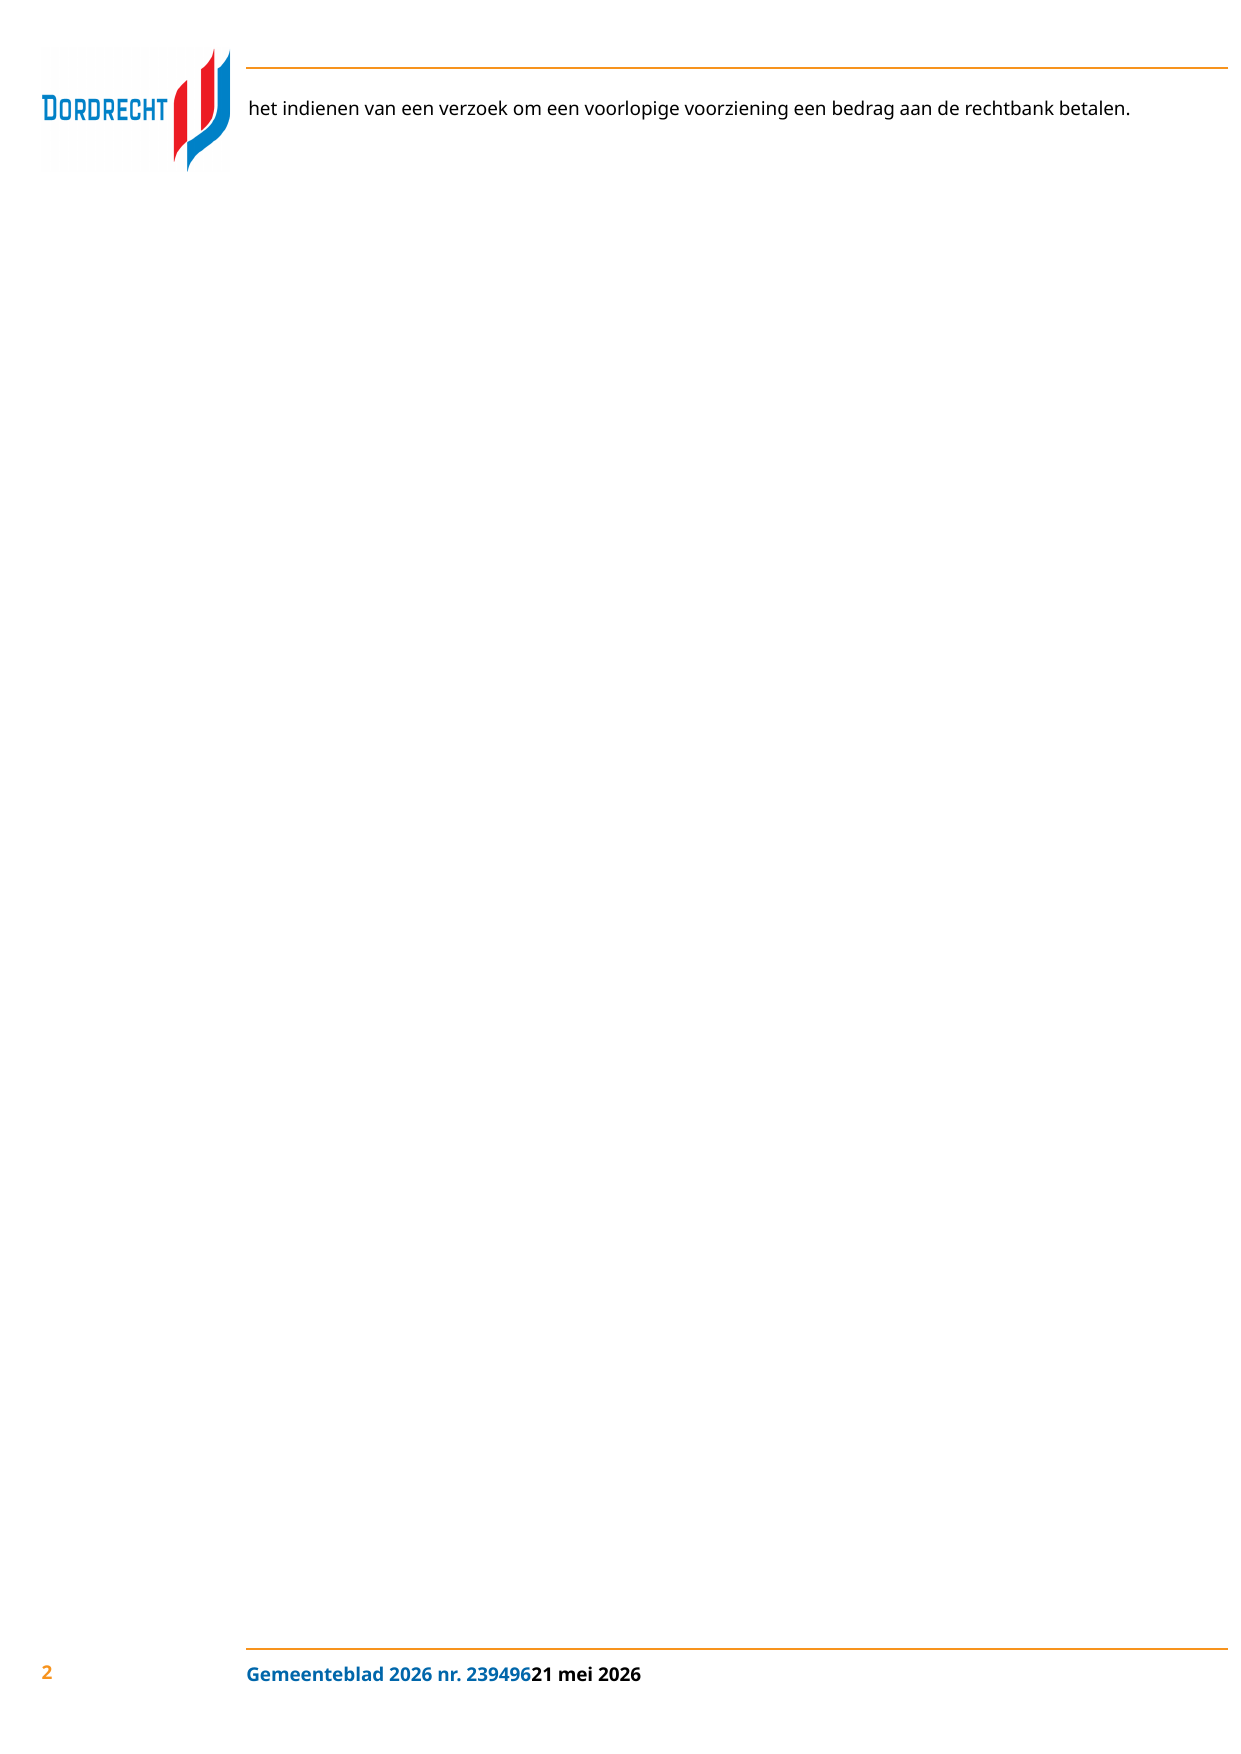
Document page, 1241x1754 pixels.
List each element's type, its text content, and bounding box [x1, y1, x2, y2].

text het indienen van een verzoek om een voorlopige voorziening een bedrag aan de rechtbank betalen. [248, 95, 1152, 121]
picture [41, 47, 231, 172]
